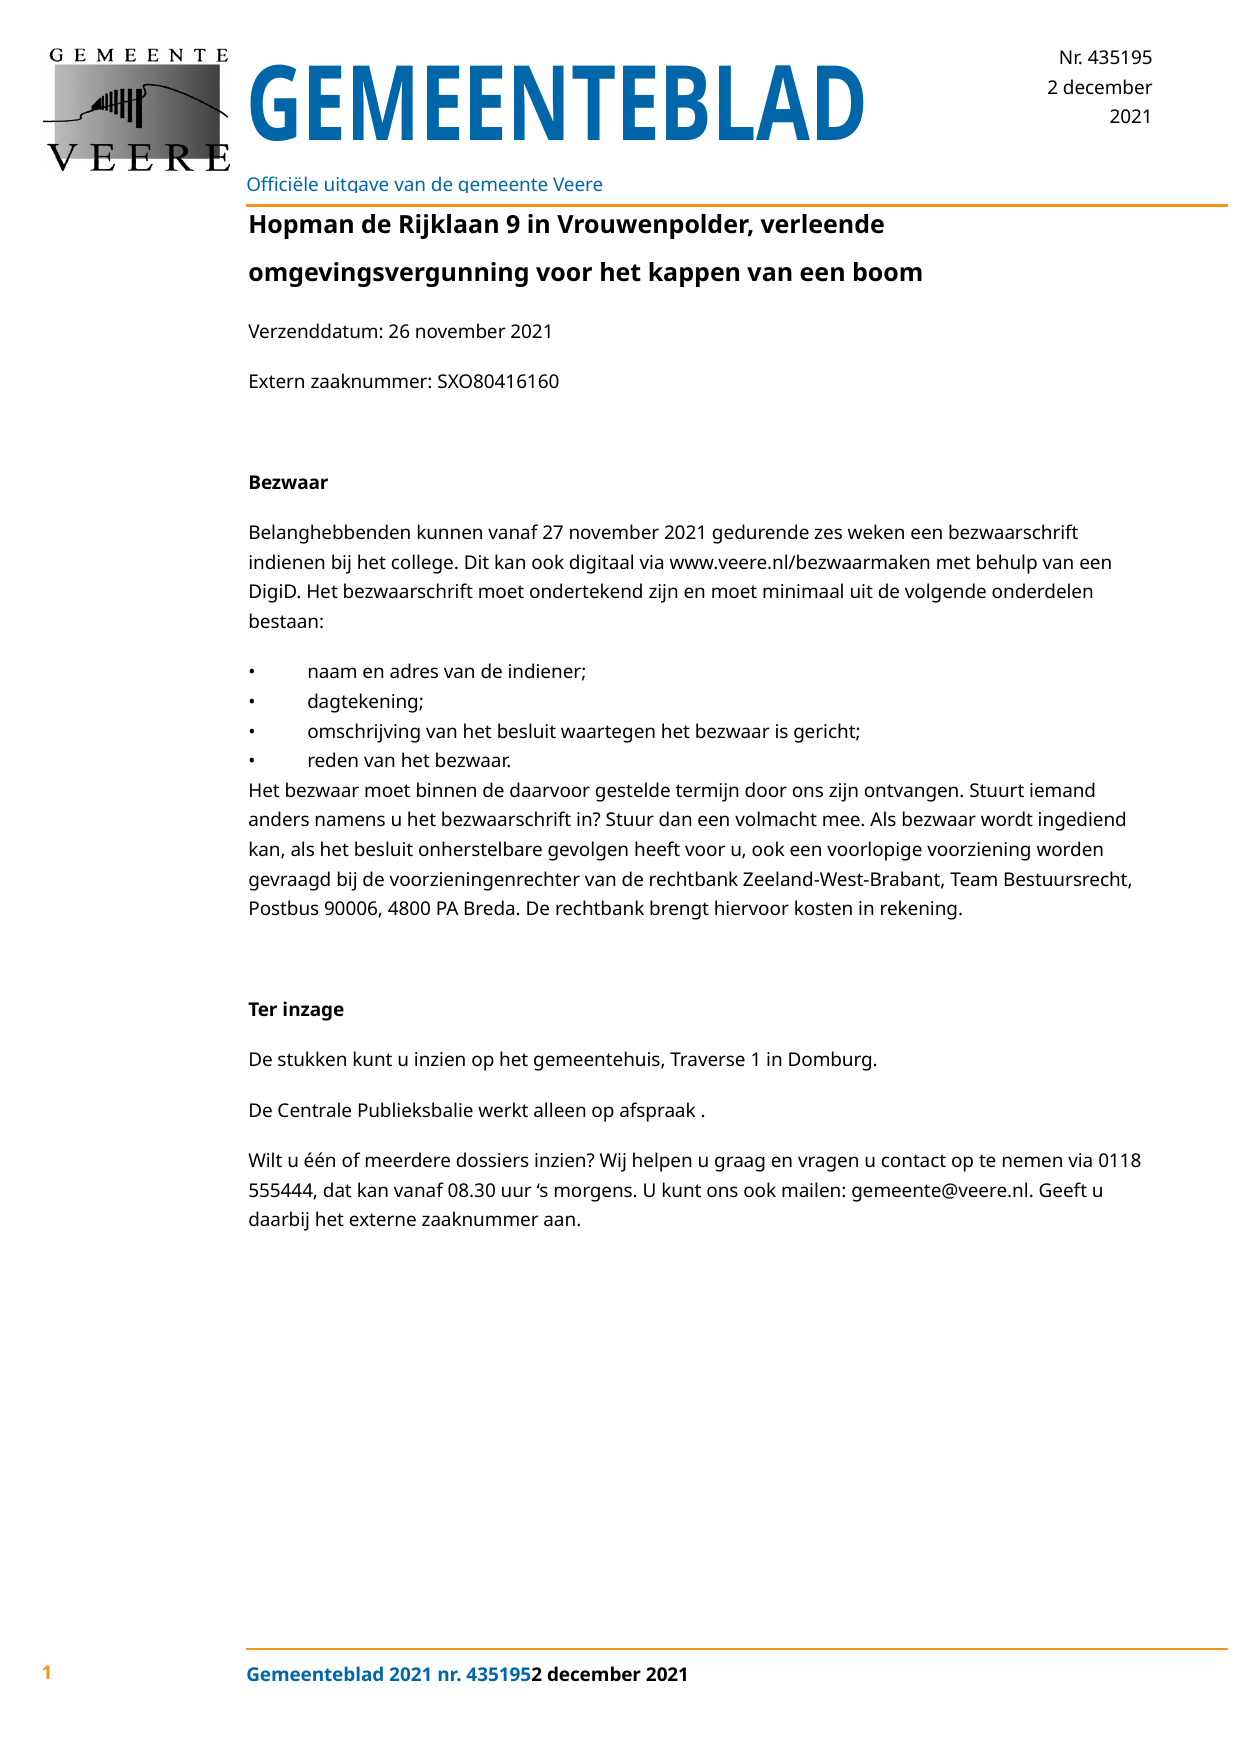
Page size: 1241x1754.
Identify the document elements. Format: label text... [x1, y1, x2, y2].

text Het bezwaar moet binnen de daarvoor gestelde termijn door ons zijn ontvangen. Stuurt iemand anders namens u het bezwaarschrift in? Stuur dan een volmacht mee. Als bezwaar wordt ingediend kan, als het besluit onherstelbare gevolgen heeft voor u, ook een voorlopige voorziening worden gevraagd bij de voorzieningenrechter van de rechtbank Zeeland-West-Brabant, Team Bestuursrecht, Postbus 90006, 4800 PA Breda. De rechtbank brengt hiervoor kosten in rekening. [248, 777, 1152, 921]
text Verzenddatum: 26 november 2021 [248, 318, 1152, 344]
text Belanghebbenden kunnen vanaf 27 november 2021 gedurende zes weken een bezwaarschrift indienen bij het college. Dit kan ook digitaal via www.veere.nl/bezwaarmaken met behulp van een DigiD. Het bezwaarschrift moet ondertekend zijn en moet minimaal uit de volgende onderdelen bestaan: [248, 519, 1152, 634]
text Wilt u één of meerdere dossiers inzien? Wij helpen u graag en vragen u contact op te nemen via 0118 555444, dat kan vanaf 08.30 uur ‘s morgens. U kunt ons ook mailen: gemeente@veere.nl. Geeft u daarbij het externe zaaknummer aan. [248, 1147, 1152, 1232]
text De stukken kunt u inzien op het gemeentehuis, Traverse 1 in Domburg. [248, 1047, 1152, 1072]
text De Centrale Publieksbalie werkt alleen op afspraak . [248, 1097, 1152, 1123]
text Extern zaaknummer: SXO80416160 [248, 368, 1152, 394]
list naam en adres van de indiener; [248, 659, 1152, 684]
text Hopman de Rijklaan 9 in Vrouwenpolder, verleende omgevingsvergunning voor het kappen van een boom [248, 207, 1152, 288]
text Bezwaar [248, 469, 1152, 495]
picture [41, 47, 231, 172]
list omschrijving van het besluit waartegen het bezwaar is gericht; [248, 718, 1152, 744]
list dagtekening; [248, 688, 1152, 714]
text Ter inzage [248, 996, 1152, 1022]
list reden van het bezwaar. [248, 747, 1152, 773]
